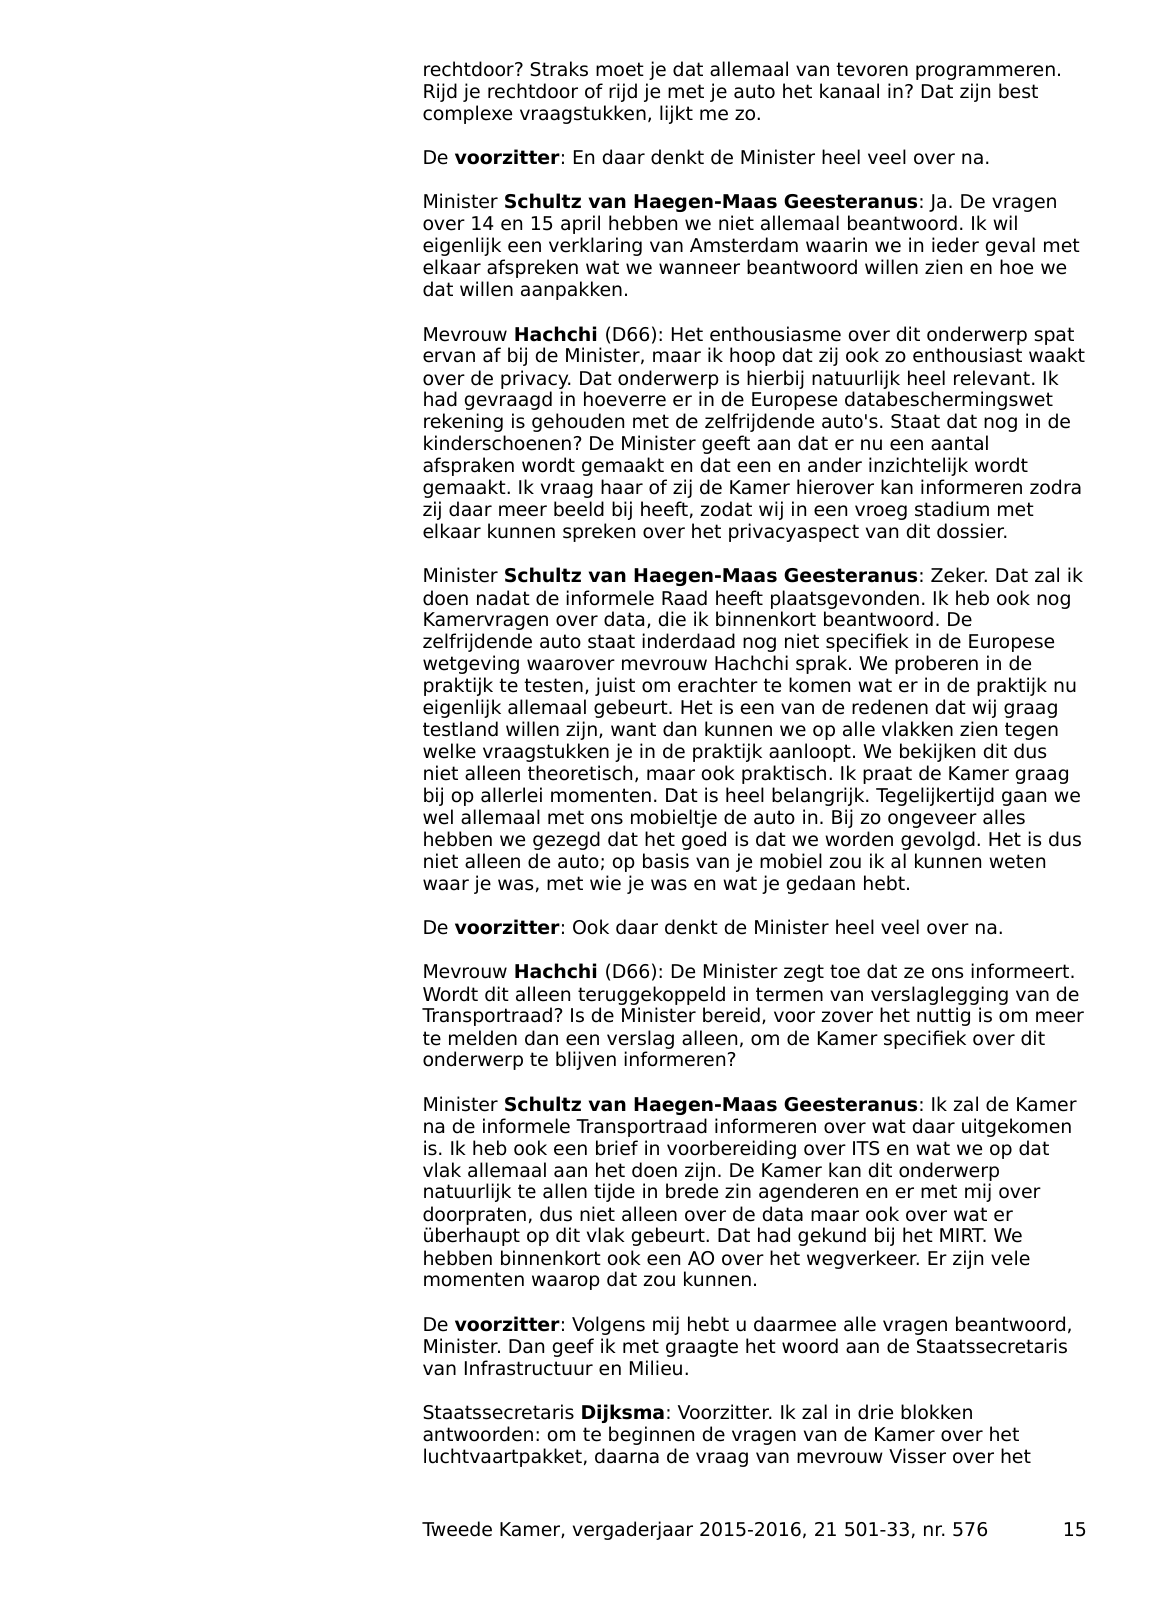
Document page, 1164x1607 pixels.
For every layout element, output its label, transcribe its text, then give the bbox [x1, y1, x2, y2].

text De voorzitter: Volgens mij hebt u daarmee alle vragen beantwoord, Minister. Dan geef ik met graagte het woord aan de Staatssecretaris van Infrastructuur en Milieu. [422, 1313, 1087, 1379]
text Mevrouw Hachchi (D66): Het enthousiasme over dit onderwerp spat ervan af bij de Minister, maar ik hoop dat zij ook zo enthousiast waakt over de privacy. Dat onderwerp is hierbij natuurlijk heel relevant. Ik had gevraagd in hoeverre er in de Europese databeschermingswet rekening is gehouden met de zelfrijdende auto's. Staat dat nog in de kinderschoenen? De Minister geeft aan dat er nu een aantal afspraken wordt gemaakt en dat een en ander inzichtelijk wordt gemaakt. Ik vraag haar of zij de Kamer hierover kan informeren zodra zij daar meer beeld bij heeft, zodat wij in een vroeg stadium met elkaar kunnen spreken over het privacyaspect van dit dossier. [422, 323, 1087, 543]
text Staatssecretaris Dijksma: Voorzitter. Ik zal in drie blokken antwoorden: om te beginnen de vragen van de Kamer over het luchtvaartpakket, daarna de vraag van mevrouw Visser over het [422, 1402, 1087, 1468]
text Mevrouw Hachchi (D66): De Minister zegt toe dat ze ons informeert. Wordt dit alleen teruggekoppeld in termen van verslaglegging van de Transportraad? Is de Minister bereid, voor zover het nuttig is om meer te melden dan een verslag alleen, om de Kamer specifiek over dit onderwerp te blijven informeren? [422, 961, 1087, 1071]
text De voorzitter: En daar denkt de Minister heel veel over na. [422, 147, 1087, 169]
text rechtdoor? Straks moet je dat allemaal van tevoren programmeren. Rijd je rechtdoor of rijd je met je auto het kanaal in? Dat zijn best complexe vraagstukken, lijkt me zo. [422, 59, 1087, 125]
text Minister Schultz van Haegen-Maas Geesteranus: Ik zal de Kamer na de informele Transportraad informeren over wat daar uitgekomen is. Ik heb ook een brief in voorbereiding over ITS en wat we op dat vlak allemaal aan het doen zijn. De Kamer kan dit onderwerp natuurlijk te allen tijde in brede zin agenderen en er met mij over doorpraten, dus niet alleen over de data maar ook over wat er überhaupt op dit vlak gebeurt. Dat had gekund bij het MIRT. We hebben binnenkort ook een AO over het wegverkeer. Er zijn vele momenten waarop dat zou kunnen. [422, 1093, 1087, 1291]
text Minister Schultz van Haegen-Maas Geesteranus: Ja. De vragen over 14 en 15 april hebben we niet allemaal beantwoord. Ik wil eigenlijk een verklaring van Amsterdam waarin we in ieder geval met elkaar afspreken wat we wanneer beantwoord willen zien en hoe we dat willen aanpakken. [422, 191, 1087, 301]
text De voorzitter: Ook daar denkt de Minister heel veel over na. [422, 917, 1087, 939]
text Minister Schultz van Haegen-Maas Geesteranus: Zeker. Dat zal ik doen nadat de informele Raad heeft plaatsgevonden. Ik heb ook nog Kamervragen over data, die ik binnenkort beantwoord. De zelfrijdende auto staat inderdaad nog niet specifiek in de Europese wetgeving waarover mevrouw Hachchi sprak. We proberen in de praktijk te testen, juist om erachter te komen wat er in de praktijk nu eigenlijk allemaal gebeurt. Het is een van de redenen dat wij graag testland willen zijn, want dan kunnen we op alle vlakken zien tegen welke vraagstukken je in de praktijk aanloopt. We bekijken dit dus niet alleen theoretisch, maar ook praktisch. Ik praat de Kamer graag bij op allerlei momenten. Dat is heel belangrijk. Tegelijkertijd gaan we wel allemaal met ons mobieltje de auto in. Bij zo ongeveer alles hebben we gezegd dat het goed is dat we worden gevolgd. Het is dus niet alleen de auto; op basis van je mobiel zou ik al kunnen weten waar je was, met wie je was en wat je gedaan hebt. [422, 565, 1087, 895]
